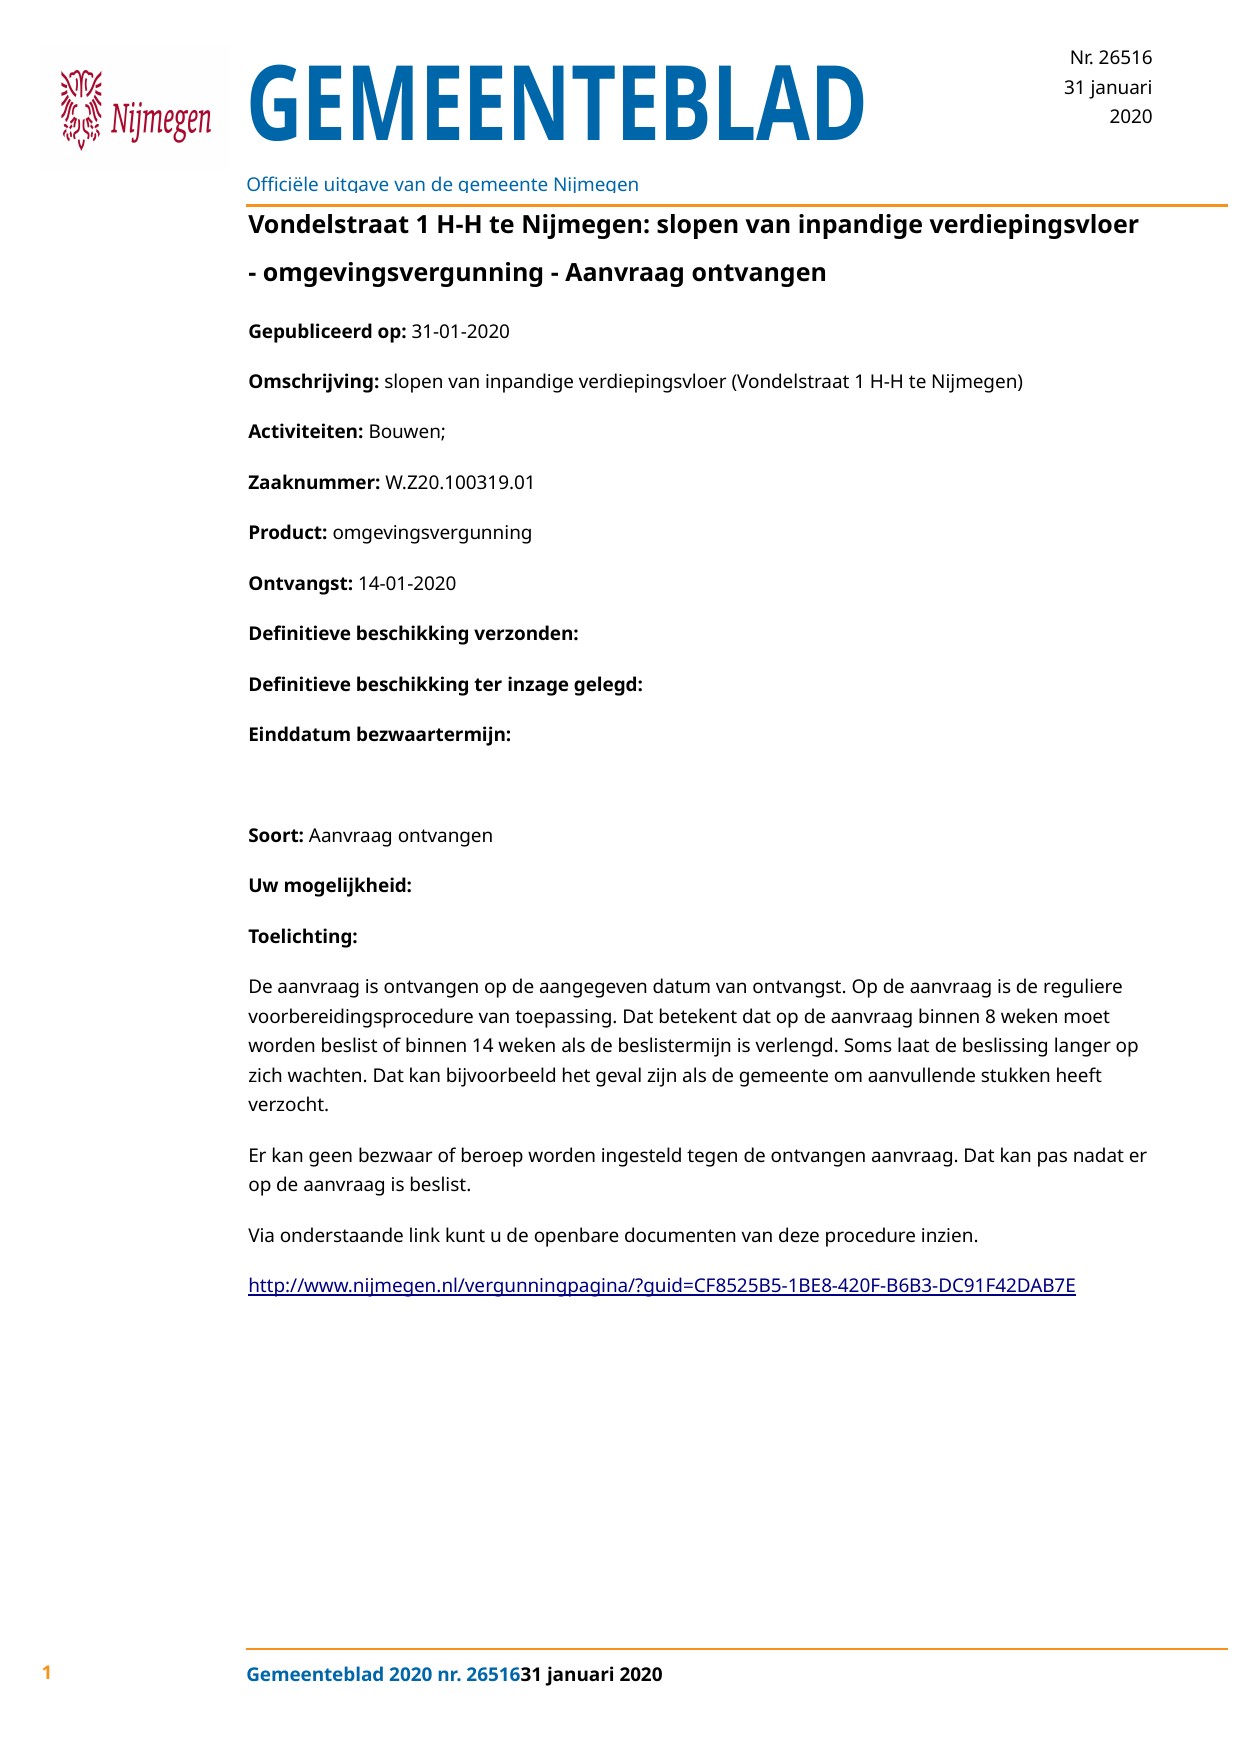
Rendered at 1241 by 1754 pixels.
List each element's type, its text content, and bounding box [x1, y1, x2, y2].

text Ontvangst: 14-01-2020 [248, 570, 1152, 596]
text Via onderstaande link kunt u de openbare documenten van deze procedure inzien. [248, 1222, 1152, 1248]
text Uw mogelijkheid: [248, 872, 1152, 898]
text Product: omgevingsvergunning [248, 519, 1152, 545]
text Activiteiten: Bouwen; [248, 419, 1152, 444]
text Vondelstraat 1 H-H te Nijmegen: slopen van inpandige verdiepingsvloer - omgevingsvergunning - Aanvraag ontvangen [248, 207, 1152, 288]
text Definitieve beschikking ter inzage gelegd: [248, 671, 1152, 697]
picture [41, 47, 231, 172]
text Omschrijving: slopen van inpandige verdiepingsvloer (Vondelstraat 1 H-H te Nijmegen) [248, 368, 1152, 394]
text Toelichting: [248, 923, 1152, 949]
text Einddatum bezwaartermijn: [248, 721, 1152, 747]
text http://www.nijmegen.nl/vergunningpagina/?guid=CF8525B5-1BE8-420F-B6B3-DC91F42DAB7E [248, 1272, 1152, 1298]
text Definitieve beschikking verzonden: [248, 620, 1152, 646]
text Zaaknummer: W.Z20.100319.01 [248, 469, 1152, 495]
text De aanvraag is ontvangen op de aangegeven datum van ontvangst. Op de aanvraag is de reguliere voorbereidingsprocedure van toepassing. Dat betekent dat op de aanvraag binnen 8 weken moet worden beslist of binnen 14 weken als de beslistermijn is verlengd. Soms laat de beslissing langer op zich wachten. Dat kan bijvoorbeeld het geval zijn als de gemeente om aanvullende stukken heeft verzocht. [248, 973, 1152, 1117]
text Gepubliceerd op: 31-01-2020 [248, 318, 1152, 344]
text Soort: Aanvraag ontvangen [248, 822, 1152, 848]
text Er kan geen bezwaar of beroep worden ingesteld tegen de ontvangen aanvraag. Dat kan pas nadat er op de aanvraag is beslist. [248, 1142, 1152, 1197]
